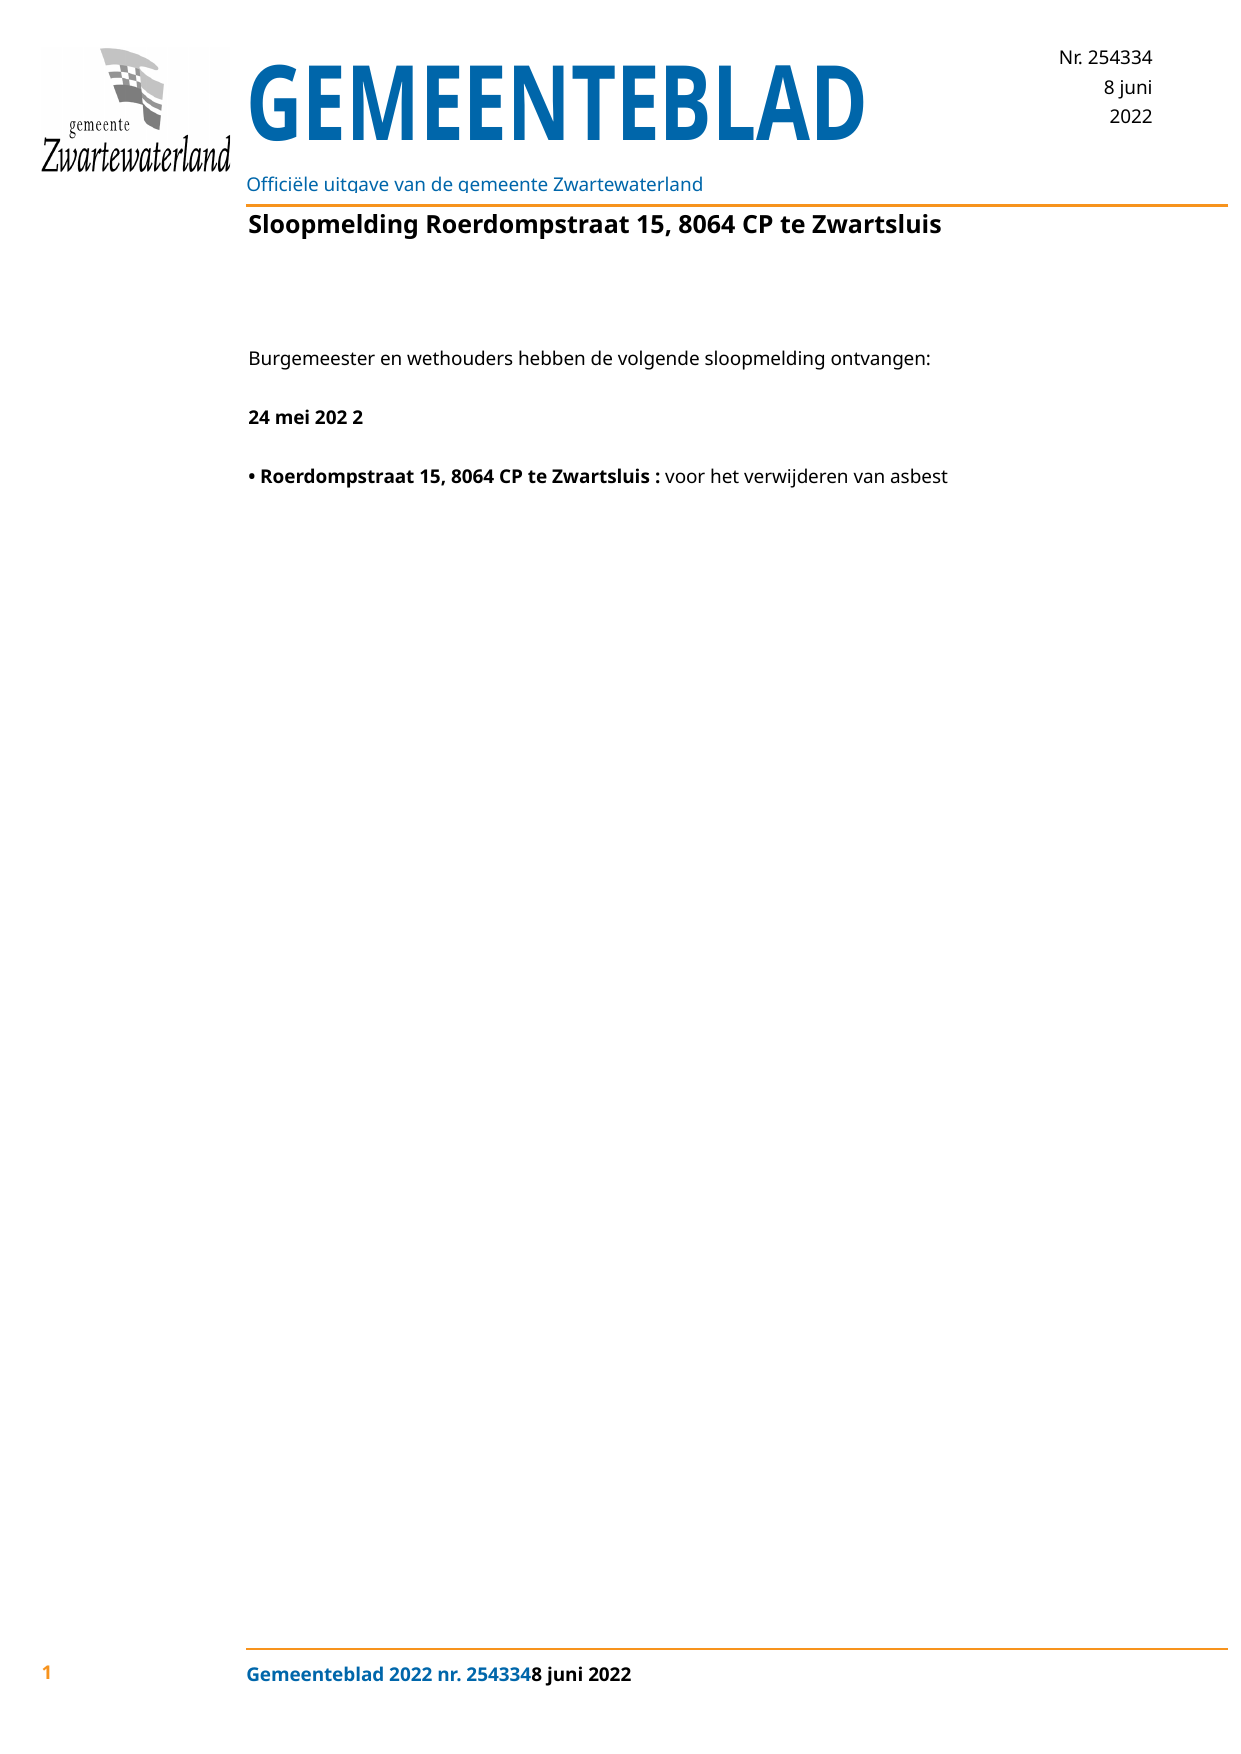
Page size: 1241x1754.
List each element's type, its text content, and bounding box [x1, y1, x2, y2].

picture [41, 47, 231, 172]
text Sloopmelding Roerdompstraat 15, 8064 CP te Zwartsluis [248, 207, 1152, 241]
text • Roerdompstraat 15, 8064 CP te Zwartsluis : voor het verwijderen van asbest [248, 464, 1152, 489]
text 24 mei 202 2 [248, 404, 1152, 430]
text Burgemeester en wethouders hebben de volgende sloopmelding ontvangen: [248, 345, 1152, 371]
